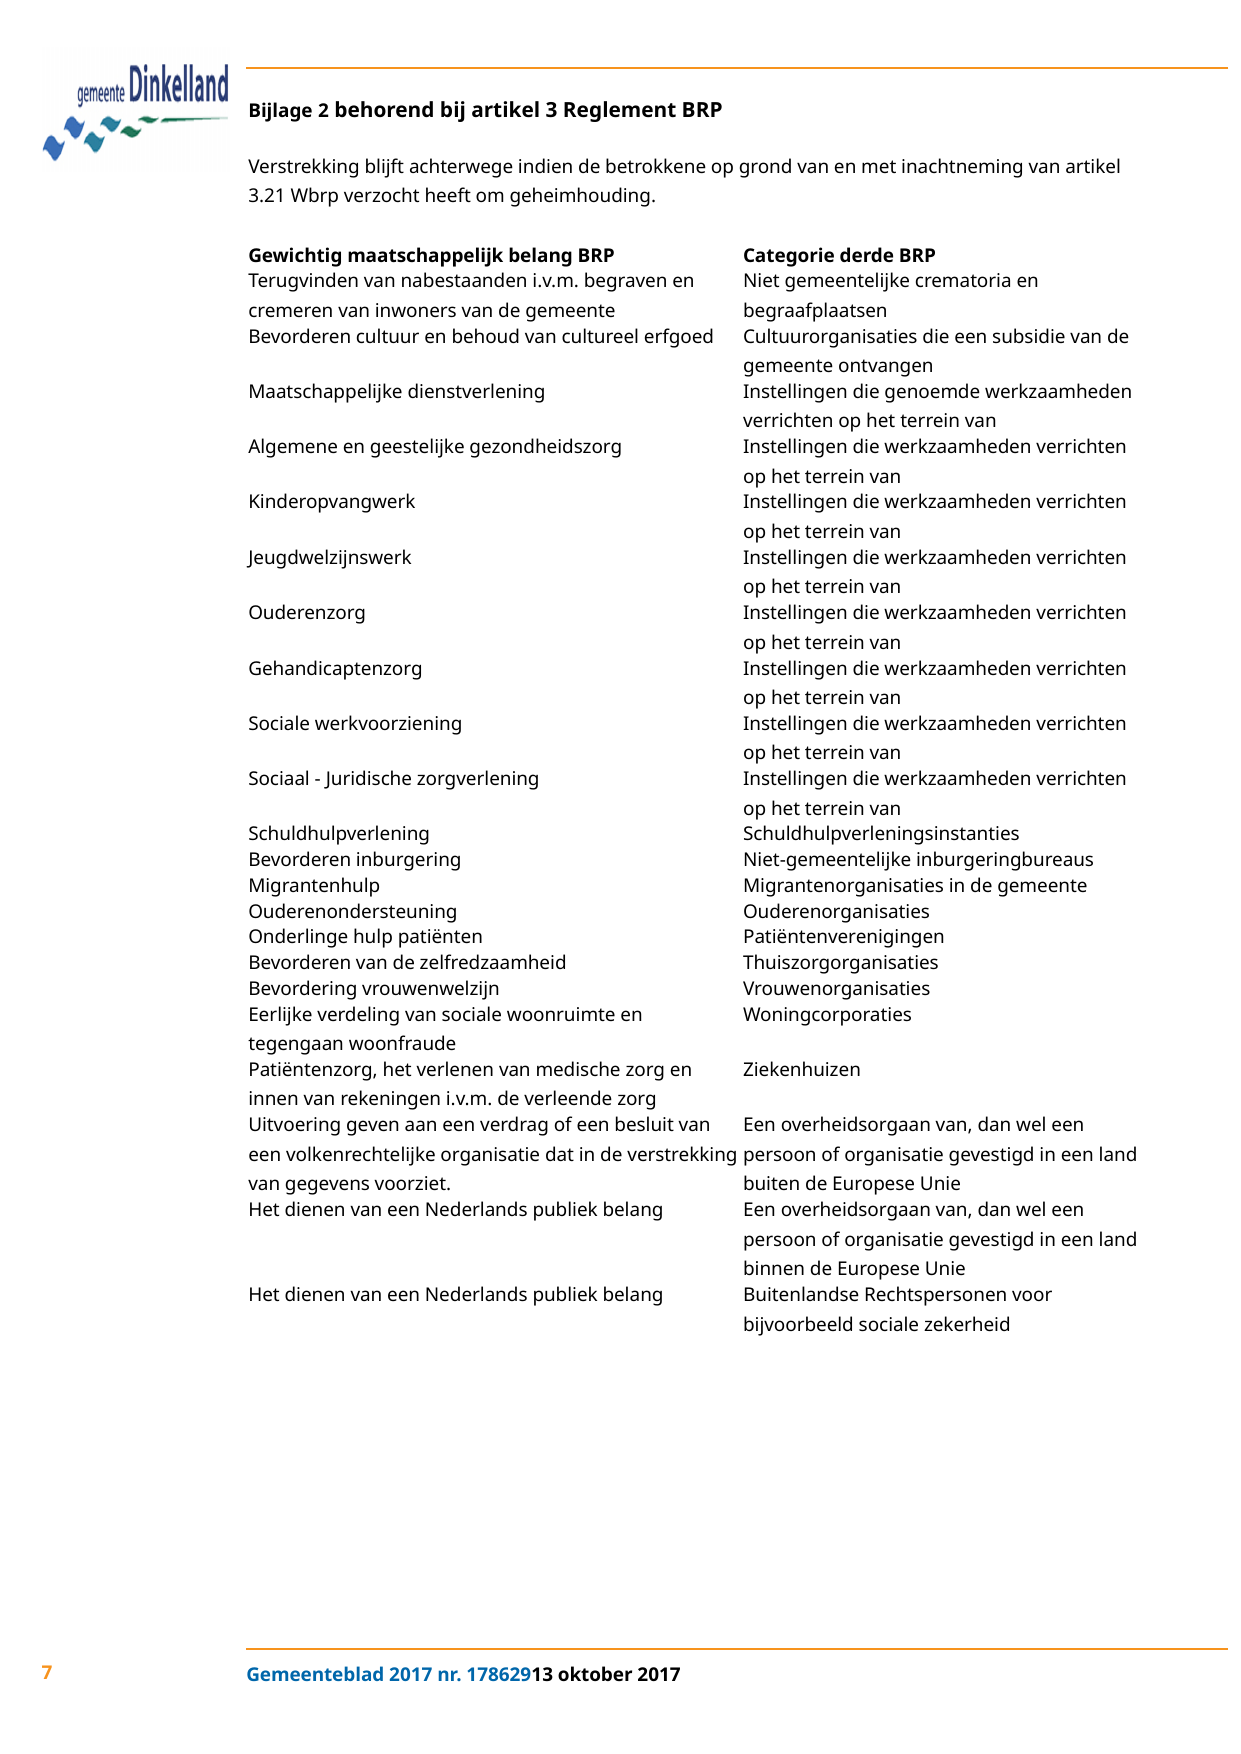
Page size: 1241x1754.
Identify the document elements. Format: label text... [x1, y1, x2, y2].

table_cell Jeugdwelzijnswerk [248, 544, 743, 599]
table_cell Gehandicaptenzorg [248, 655, 743, 710]
table_cell Niet gemeentelijke crematoria en begraafplaatsen [743, 268, 1152, 323]
table_cell Niet-gemeentelijke inburgeringbureaus [743, 846, 1152, 872]
table_cell Migrantenhulp [248, 872, 743, 898]
table_cell Patiëntenzorg, het verlenen van medische zorg en innen van rekeningen i.v.m. de verleende zorg [248, 1056, 743, 1111]
table_header Categorie derde BRP [743, 242, 1152, 267]
table_cell Ouderenzorg [248, 599, 743, 655]
table_cell Uitvoering geven aan een verdrag of een besluit van een volkenrechtelijke organisatie dat in de verstrekking van gegevens voorziet. [248, 1111, 743, 1196]
table_cell Vrouwenorganisaties [743, 975, 1152, 1001]
table_cell Instellingen die werkzaamheden verrichten op het terrein van [743, 710, 1152, 765]
table_cell Sociaal - Juridische zorgverlening [248, 765, 743, 821]
table_cell Buitenlandse Rechtspersonen voor bijvoorbeeld sociale zekerheid [743, 1281, 1152, 1336]
table_cell Bevordering vrouwenwelzijn [248, 975, 743, 1001]
table_cell Instellingen die werkzaamheden verrichten op het terrein van [743, 599, 1152, 655]
table_cell Ouderenondersteuning [248, 898, 743, 923]
table_cell Maatschappelijke dienstverlening [248, 378, 743, 433]
text Verstrekking blijft achterwege indien de betrokkene op grond van en met inachtneming van artikel 3.21 Wbrp verzocht heeft om geheimhouding. [248, 153, 1152, 208]
table_cell Ziekenhuizen [743, 1056, 1152, 1111]
table_cell Terugvinden van nabestaanden i.v.m. begraven en cremeren van inwoners van de gemeente [248, 268, 743, 323]
table_cell Instellingen die werkzaamheden verrichten op het terrein van [743, 655, 1152, 710]
table_cell Sociale werkvoorziening [248, 710, 743, 765]
table_cell Het dienen van een Nederlands publiek belang [248, 1196, 743, 1281]
table_cell Instellingen die werkzaamheden verrichten op het terrein van [743, 489, 1152, 544]
text Bijlage 2 behorend bij artikel 3 Reglement BRP [248, 95, 1152, 123]
table_cell Instellingen die werkzaamheden verrichten op het terrein van [743, 544, 1152, 599]
table_cell Algemene en geestelijke gezondheidszorg [248, 434, 743, 489]
table_cell Een overheidsorgaan van, dan wel een persoon of organisatie gevestigd in een land binnen de Europese Unie [743, 1196, 1152, 1281]
table_header Gewichtig maatschappelijk belang BRP [248, 242, 743, 267]
table_cell Patiëntenverenigingen [743, 924, 1152, 949]
table_cell Woningcorporaties [743, 1001, 1152, 1056]
table_cell Ouderenorganisaties [743, 898, 1152, 923]
table_cell Thuiszorgorganisaties [743, 949, 1152, 975]
table_cell Cultuurorganisaties die een subsidie van de gemeente ontvangen [743, 323, 1152, 378]
table_cell Instellingen die werkzaamheden verrichten op het terrein van [743, 765, 1152, 821]
table_cell Bevorderen cultuur en behoud van cultureel erfgoed [248, 323, 743, 378]
table_cell Bevorderen van de zelfredzaamheid [248, 949, 743, 975]
table_cell Instellingen die werkzaamheden verrichten op het terrein van [743, 434, 1152, 489]
picture [41, 47, 231, 172]
table_cell Kinderopvangwerk [248, 489, 743, 544]
table_cell Bevorderen inburgering [248, 846, 743, 872]
table_cell Schuldhulpverlening [248, 821, 743, 846]
table_cell Migrantenorganisaties in de gemeente [743, 872, 1152, 898]
table_cell Het dienen van een Nederlands publiek belang [248, 1281, 743, 1336]
table_cell Schuldhulpverleningsinstanties [743, 821, 1152, 846]
table_cell Een overheidsorgaan van, dan wel een persoon of organisatie gevestigd in een land buiten de Europese Unie [743, 1111, 1152, 1196]
table_cell Onderlinge hulp patiënten [248, 924, 743, 949]
table_cell Eerlijke verdeling van sociale woonruimte en tegengaan woonfraude [248, 1001, 743, 1056]
table_cell Instellingen die genoemde werkzaamheden verrichten op het terrein van [743, 378, 1152, 433]
